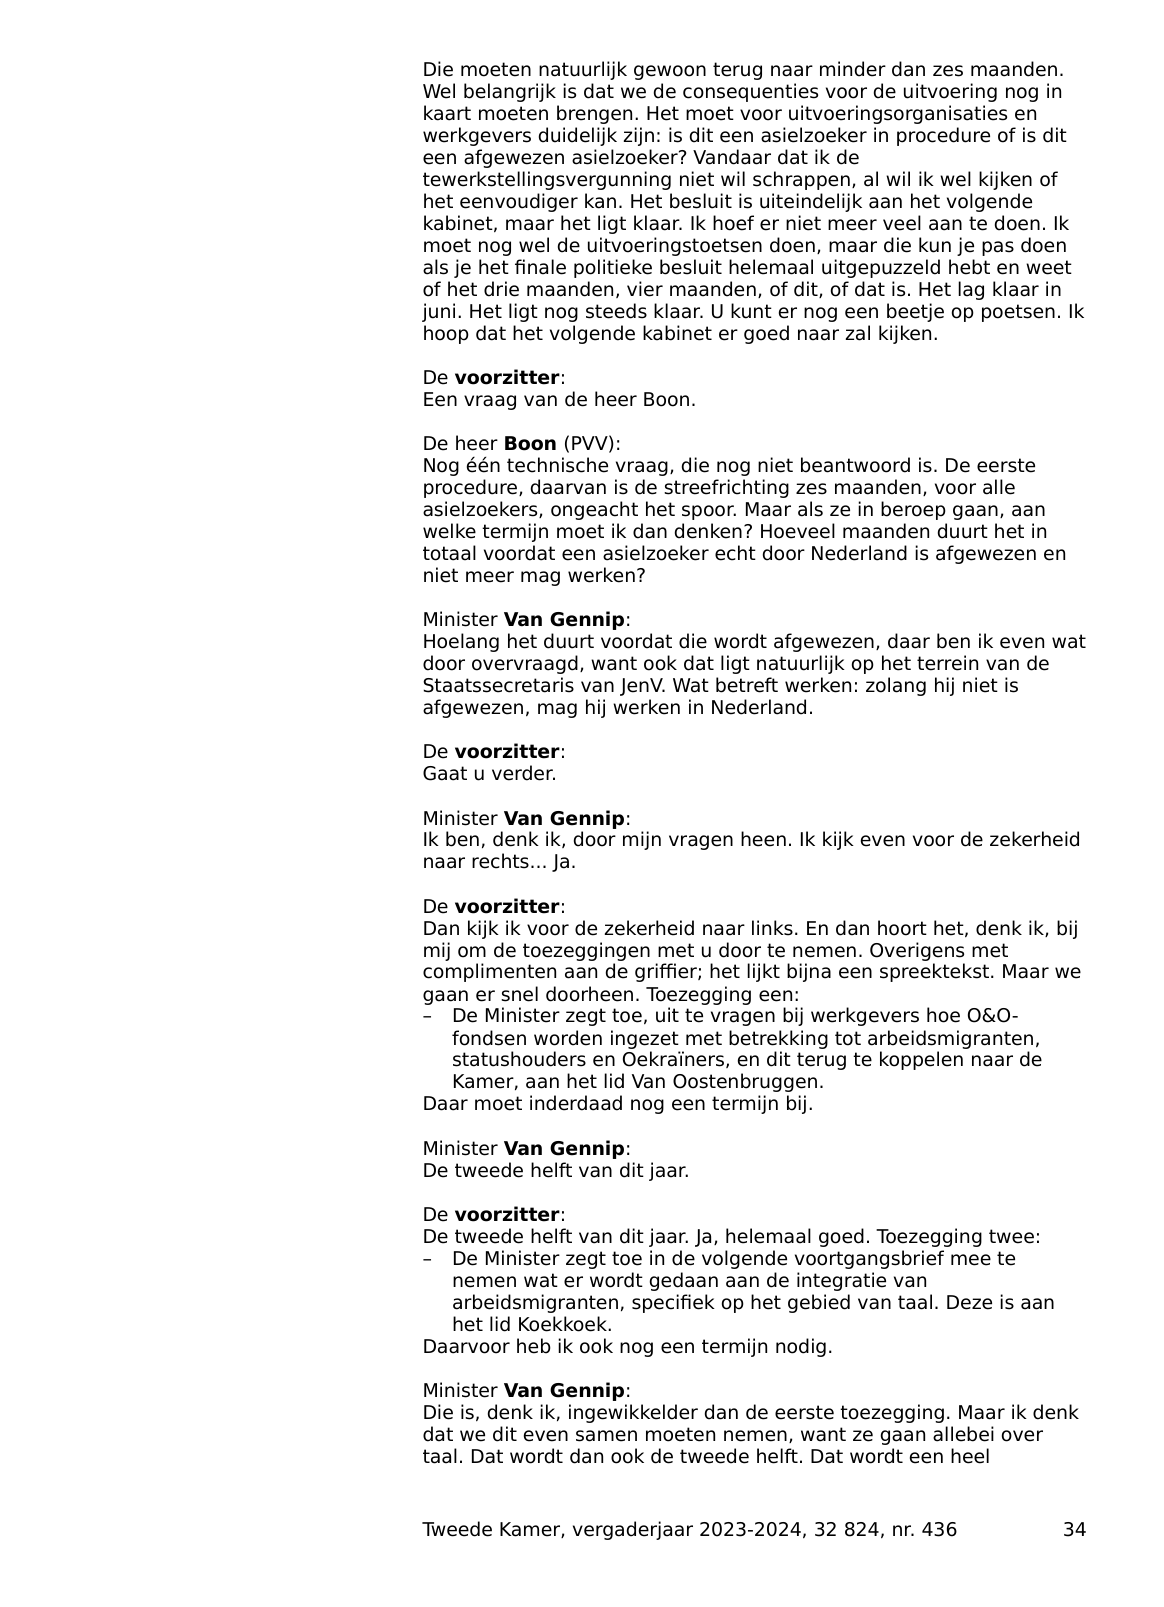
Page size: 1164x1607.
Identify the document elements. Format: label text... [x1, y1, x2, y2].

text – De Minister zegt toe in de volgende voortgangsbrief mee te nemen wat er wordt gedaan aan de integratie van arbeidsmigranten, specifiek op het gebied van taal. Deze is aan het lid Koekkoek. [422, 1248, 1087, 1336]
text Ik ben, denk ik, door mijn vragen heen. Ik kijk even voor de zekerheid naar rechts... Ja. [422, 829, 1087, 873]
text De voorzitter: [422, 896, 1087, 917]
text De voorzitter: [422, 1204, 1087, 1226]
text De voorzitter: [422, 741, 1087, 763]
text – De Minister zegt toe, uit te vragen bij werkgevers hoe O&O-fondsen worden ingezet met betrekking tot arbeidsmigranten, statushouders en Oekraïners, en dit terug te koppelen naar de Kamer, aan het lid Van Oostenbruggen. [422, 1005, 1087, 1093]
text Die moeten natuurlijk gewoon terug naar minder dan zes maanden. Wel belangrijk is dat we de consequenties voor de uitvoering nog in kaart moeten brengen. Het moet voor uitvoeringsorganisaties en werkgevers duidelijk zijn: is dit een asielzoeker in procedure of is dit een afgewezen asielzoeker? Vandaar dat ik de tewerkstellingsvergunning niet wil schrappen, al wil ik wel kijken of het eenvoudiger kan. Het besluit is uiteindelijk aan het volgende kabinet, maar het ligt klaar. Ik hoef er niet meer veel aan te doen. Ik moet nog wel de uitvoeringstoetsen doen, maar die kun je pas doen als je het finale politieke besluit helemaal uitgepuzzeld hebt en weet of het drie maanden, vier maanden, of dit, of dat is. Het lag klaar in juni. Het ligt nog steeds klaar. U kunt er nog een beetje op poetsen. Ik hoop dat het volgende kabinet er goed naar zal kijken. [422, 59, 1087, 345]
text Een vraag van de heer Boon. [422, 389, 1087, 411]
text De voorzitter: [422, 367, 1087, 389]
text Daarvoor heb ik ook nog een termijn nodig. [422, 1336, 1087, 1357]
text Die is, denk ik, ingewikkelder dan de eerste toezegging. Maar ik denk dat we dit even samen moeten nemen, want ze gaan allebei over taal. Dat wordt dan ook de tweede helft. Dat wordt een heel [422, 1402, 1087, 1468]
text De tweede helft van dit jaar. Ja, helemaal goed. Toezegging twee: [422, 1226, 1087, 1248]
text Minister Van Gennip: [422, 1137, 1087, 1159]
text De heer Boon (PVV): [422, 433, 1087, 455]
text Daar moet inderdaad nog een termijn bij. [422, 1093, 1087, 1115]
text De tweede helft van dit jaar. [422, 1159, 1087, 1181]
text Minister Van Gennip: [422, 807, 1087, 829]
text Nog één technische vraag, die nog niet beantwoord is. De eerste procedure, daarvan is de streefrichting zes maanden, voor alle asielzoekers, ongeacht het spoor. Maar als ze in beroep gaan, aan welke termijn moet ik dan denken? Hoeveel maanden duurt het in totaal voordat een asielzoeker echt door Nederland is afgewezen en niet meer mag werken? [422, 455, 1087, 587]
text Hoelang het duurt voordat die wordt afgewezen, daar ben ik even wat door overvraagd, want ook dat ligt natuurlijk op het terrein van de Staatssecretaris van JenV. Wat betreft werken: zolang hij niet is afgewezen, mag hij werken in Nederland. [422, 631, 1087, 719]
text Minister Van Gennip: [422, 1380, 1087, 1402]
text Dan kijk ik voor de zekerheid naar links. En dan hoort het, denk ik, bij mij om de toezeggingen met u door te nemen. Overigens met complimenten aan de griffier; het lijkt bijna een spreektekst. Maar we gaan er snel doorheen. Toezegging een: [422, 917, 1087, 1005]
text Gaat u verder. [422, 763, 1087, 785]
text Minister Van Gennip: [422, 609, 1087, 631]
